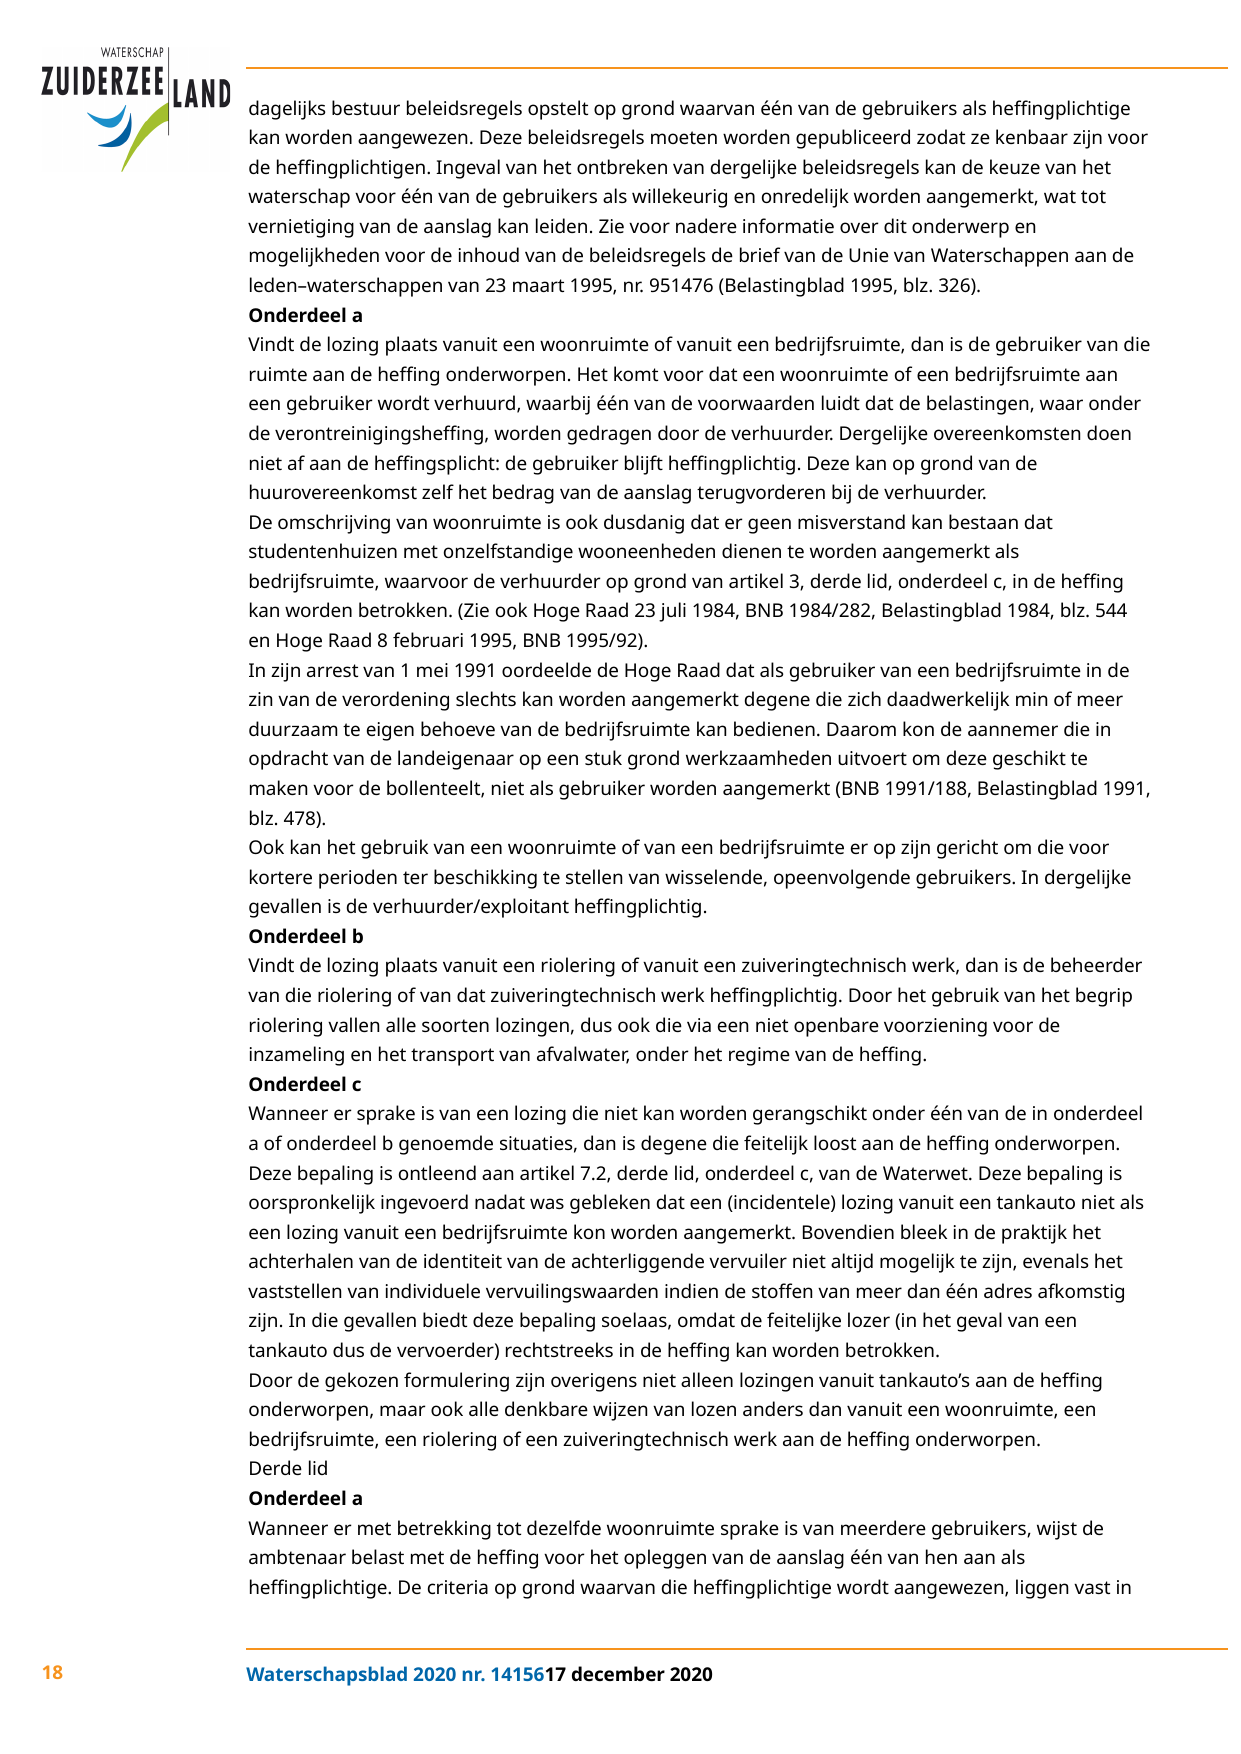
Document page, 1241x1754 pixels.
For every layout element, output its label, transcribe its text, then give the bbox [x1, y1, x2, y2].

text Wanneer er sprake is van een lozing die niet kan worden gerangschikt onder één van de in onderdeel a of onderdeel b genoemde situaties, dan is degene die feitelijk loost aan de heffing onderworpen. Deze bepaling is ontleend aan artikel 7.2, derde lid, onderdeel c, van de Waterwet. Deze bepaling is oorspronkelijk ingevoerd nadat was gebleken dat een (incidentele) lozing vanuit een tankauto niet als een lozing vanuit een bedrijfsruimte kon worden aangemerkt. Bovendien bleek in de praktijk het achterhalen van de identiteit van de achterliggende vervuiler niet altijd mogelijk te zijn, evenals het vaststellen van individuele vervuilingswaarden indien de stoffen van meer dan één adres afkomstig zijn. In die gevallen biedt deze bepaling soelaas, omdat de feitelijke lozer (in het geval van een tankauto dus de vervoerder) rechtstreeks in de heffing kan worden betrokken. [248, 1101, 1152, 1363]
text Vindt de lozing plaats vanuit een woonruimte of vanuit een bedrijfsruimte, dan is de gebruiker van die ruimte aan de heffing onderworpen. Het komt voor dat een woonruimte of een bedrijfsruimte aan een gebruiker wordt verhuurd, waarbij één van de voorwaarden luidt dat de belastingen, waar onder de verontreinigingsheffing, worden gedragen door de verhuurder. Dergelijke overeenkomsten doen niet af aan de heffingsplicht: de gebruiker blijft heffingplichtig. Deze kan op grond van de huurovereenkomst zelf het bedrag van de aanslag terugvorderen bij de verhuurder. [248, 331, 1152, 505]
text dagelijks bestuur beleidsregels opstelt op grond waarvan één van de gebruikers als heffingplichtige kan worden aangewezen. Deze beleidsregels moeten worden gepubliceerd zodat ze kenbaar zijn voor de heffingplichtigen. Ingeval van het ontbreken van dergelijke beleidsregels kan de keuze van het waterschap voor één van de gebruikers als willekeurig en onredelijk worden aangemerkt, wat tot vernietiging van de aanslag kan leiden. Zie voor nadere informatie over dit onderwerp en mogelijkheden voor de inhoud van de beleidsregels de brief van de Unie van Waterschappen aan de leden–waterschappen van 23 maart 1995, nr. 951476 (Belastingblad 1995, blz. 326). [248, 95, 1152, 298]
text Wanneer er met betrekking tot dezelfde woonruimte sprake is van meerdere gebruikers, wijst de ambtenaar belast met de heffing voor het opleggen van de aanslag één van hen aan als heffingplichtige. De criteria op grond waarvan die heffingplichtige wordt aangewezen, liggen vast in [248, 1515, 1152, 1600]
text Onderdeel a [248, 302, 1152, 328]
text Onderdeel a [248, 1485, 1152, 1511]
text In zijn arrest van 1 mei 1991 oordeelde de Hoge Raad dat als gebruiker van een bedrijfsruimte in de zin van de verordening slechts kan worden aangemerkt degene die zich daadwerkelijk min of meer duurzaam te eigen behoeve van de bedrijfsruimte kan bedienen. Daarom kon de aannemer die in opdracht van de landeigenaar op een stuk grond werkzaamheden uitvoert om deze geschikt te maken voor de bollenteelt, niet als gebruiker worden aangemerkt (BNB 1991/188, Belastingblad 1991, blz. 478). [248, 657, 1152, 831]
text Derde lid [248, 1456, 1152, 1481]
text Onderdeel c [248, 1071, 1152, 1097]
text Vindt de lozing plaats vanuit een riolering of vanuit een zuiveringtechnisch werk, dan is de beheerder van die riolering of van dat zuiveringtechnisch werk heffingplichtig. Door het gebruik van het begrip riolering vallen alle soorten lozingen, dus ook die via een niet openbare voorziening voor de inzameling en het transport van afvalwater, onder het regime van de heffing. [248, 953, 1152, 1067]
text Door de gekozen formulering zijn overigens niet alleen lozingen vanuit tankauto’s aan de heffing onderworpen, maar ook alle denkbare wijzen van lozen anders dan vanuit een woonruimte, een bedrijfsruimte, een riolering of een zuiveringtechnisch werk aan de heffing onderworpen. [248, 1367, 1152, 1452]
text Ook kan het gebruik van een woonruimte of van een bedrijfsruimte er op zijn gericht om die voor kortere perioden ter beschikking te stellen van wisselende, opeenvolgende gebruikers. In dergelijke gevallen is de verhuurder/exploitant heffingplichtig. [248, 834, 1152, 919]
picture [41, 47, 231, 172]
text Onderdeel b [248, 923, 1152, 949]
text De omschrijving van woonruimte is ook dusdanig dat er geen misverstand kan bestaan dat studentenhuizen met onzelfstandige wooneenheden dienen te worden aangemerkt als bedrijfsruimte, waarvoor de verhuurder op grond van artikel 3, derde lid, onderdeel c, in de heffing kan worden betrokken. (Zie ook Hoge Raad 23 juli 1984, BNB 1984/282, Belastingblad 1984, blz. 544 en Hoge Raad 8 februari 1995, BNB 1995/92). [248, 509, 1152, 653]
